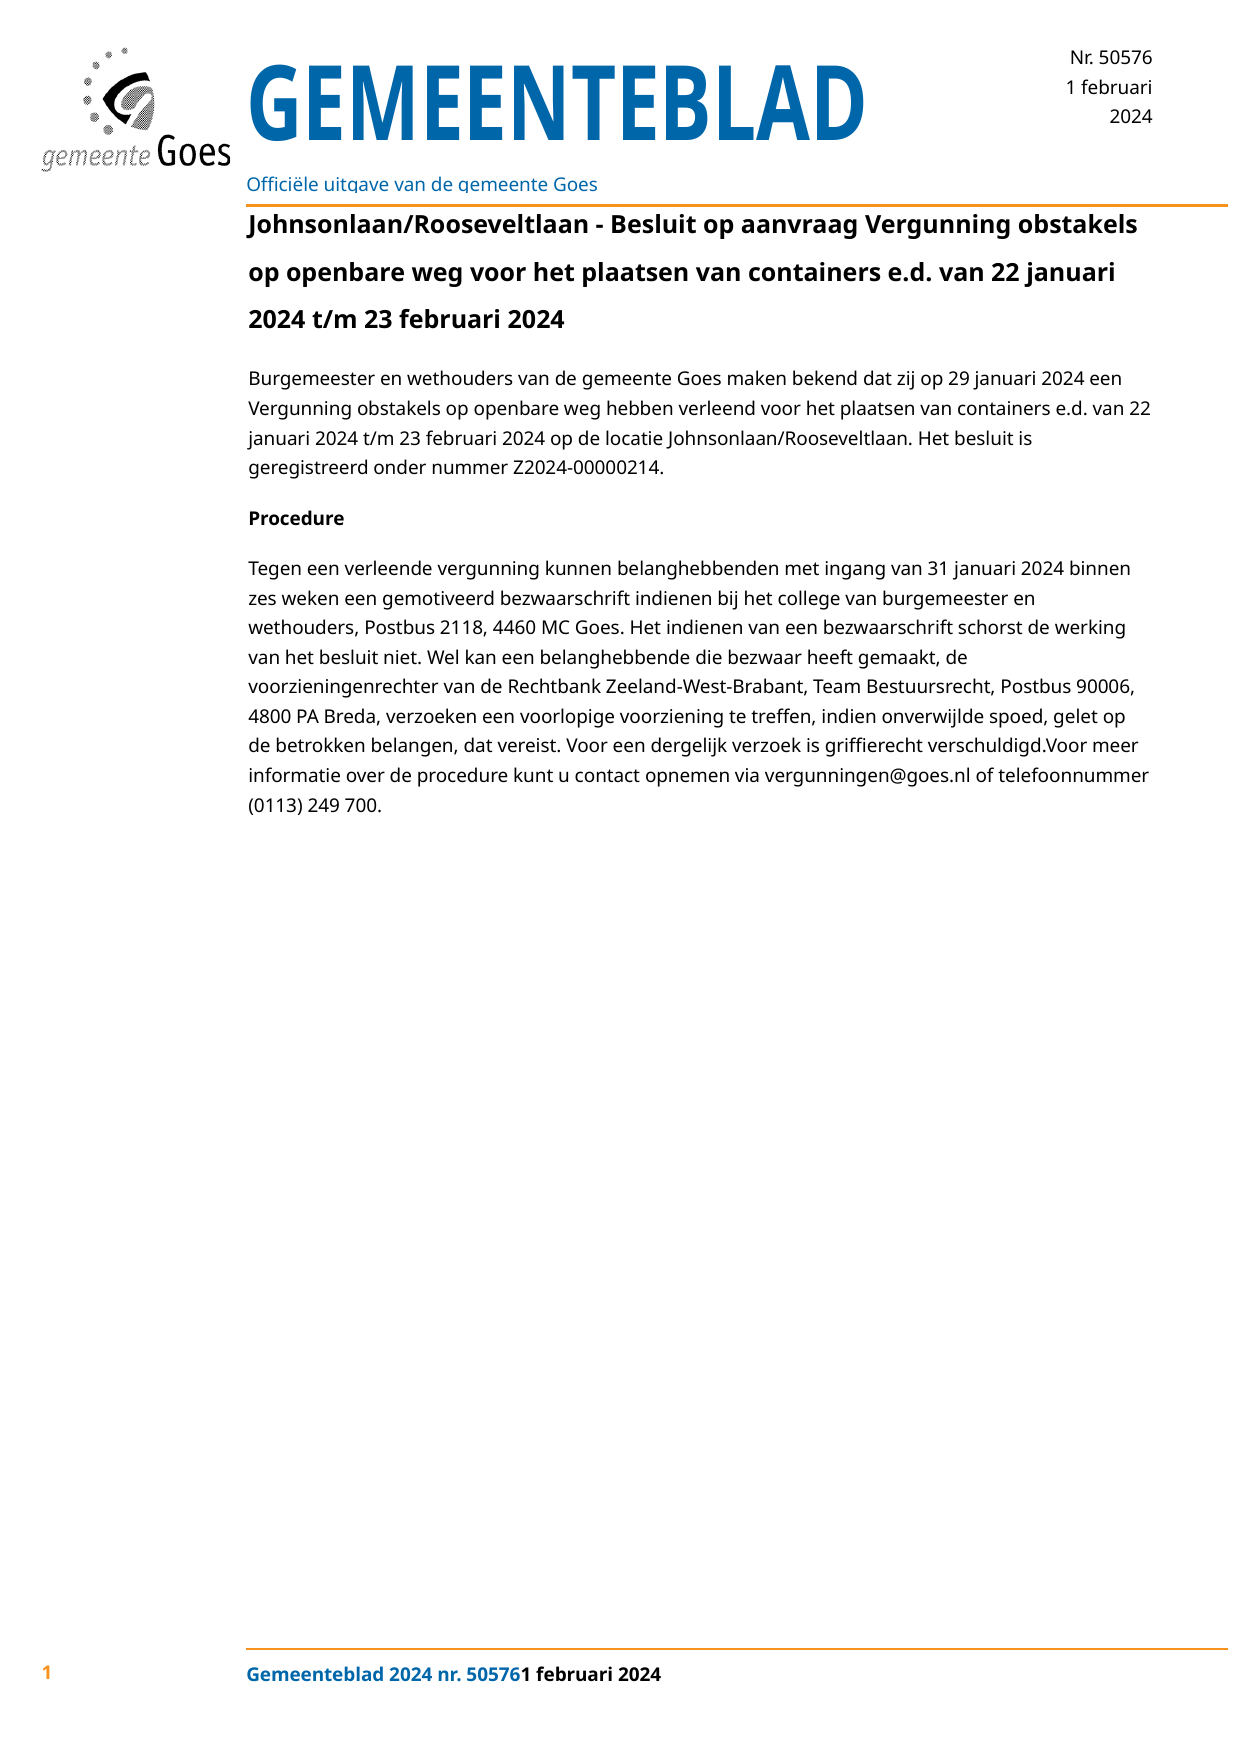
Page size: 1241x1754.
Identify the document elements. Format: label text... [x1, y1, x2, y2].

picture [41, 47, 231, 172]
text Procedure [248, 505, 1152, 530]
text Tegen een verleende vergunning kunnen belanghebbenden met ingang van 31 januari 2024 binnen zes weken een gemotiveerd bezwaarschrift indienen bij het college van burgemeester en wethouders, Postbus 2118, 4460 MC Goes. Het indienen van een bezwaarschrift schorst de werking van het besluit niet. Wel kan een belanghebbende die bezwaar heeft gemaakt, de voorzieningenrechter van de Rechtbank Zeeland-West-Brabant, Team Bestuursrecht, Postbus 90006, 4800 PA Breda, verzoeken een voorlopige voorziening te treffen, indien onverwijlde spoed, gelet op de betrokken belangen, dat vereist. Voor een dergelijk verzoek is griffierecht verschuldigd.Voor meer informatie over de procedure kunt u contact opnemen via vergunningen@goes.nl of telefoonnummer (0113) 249 700. [248, 555, 1152, 817]
text Johnsonlaan/Rooseveltlaan - Besluit op aanvraag Vergunning obstakels op openbare weg voor het plaatsen van containers e.d. van 22 januari 2024 t/m 23 februari 2024 [248, 207, 1152, 336]
text Burgemeester en wethouders van de gemeente Goes maken bekend dat zij op 29 januari 2024 een Vergunning obstakels op openbare weg hebben verleend voor het plaatsen van containers e.d. van 22 januari 2024 t/m 23 februari 2024 op de locatie Johnsonlaan/Rooseveltlaan. Het besluit is geregistreerd onder nummer Z2024-00000214. [248, 366, 1152, 480]
